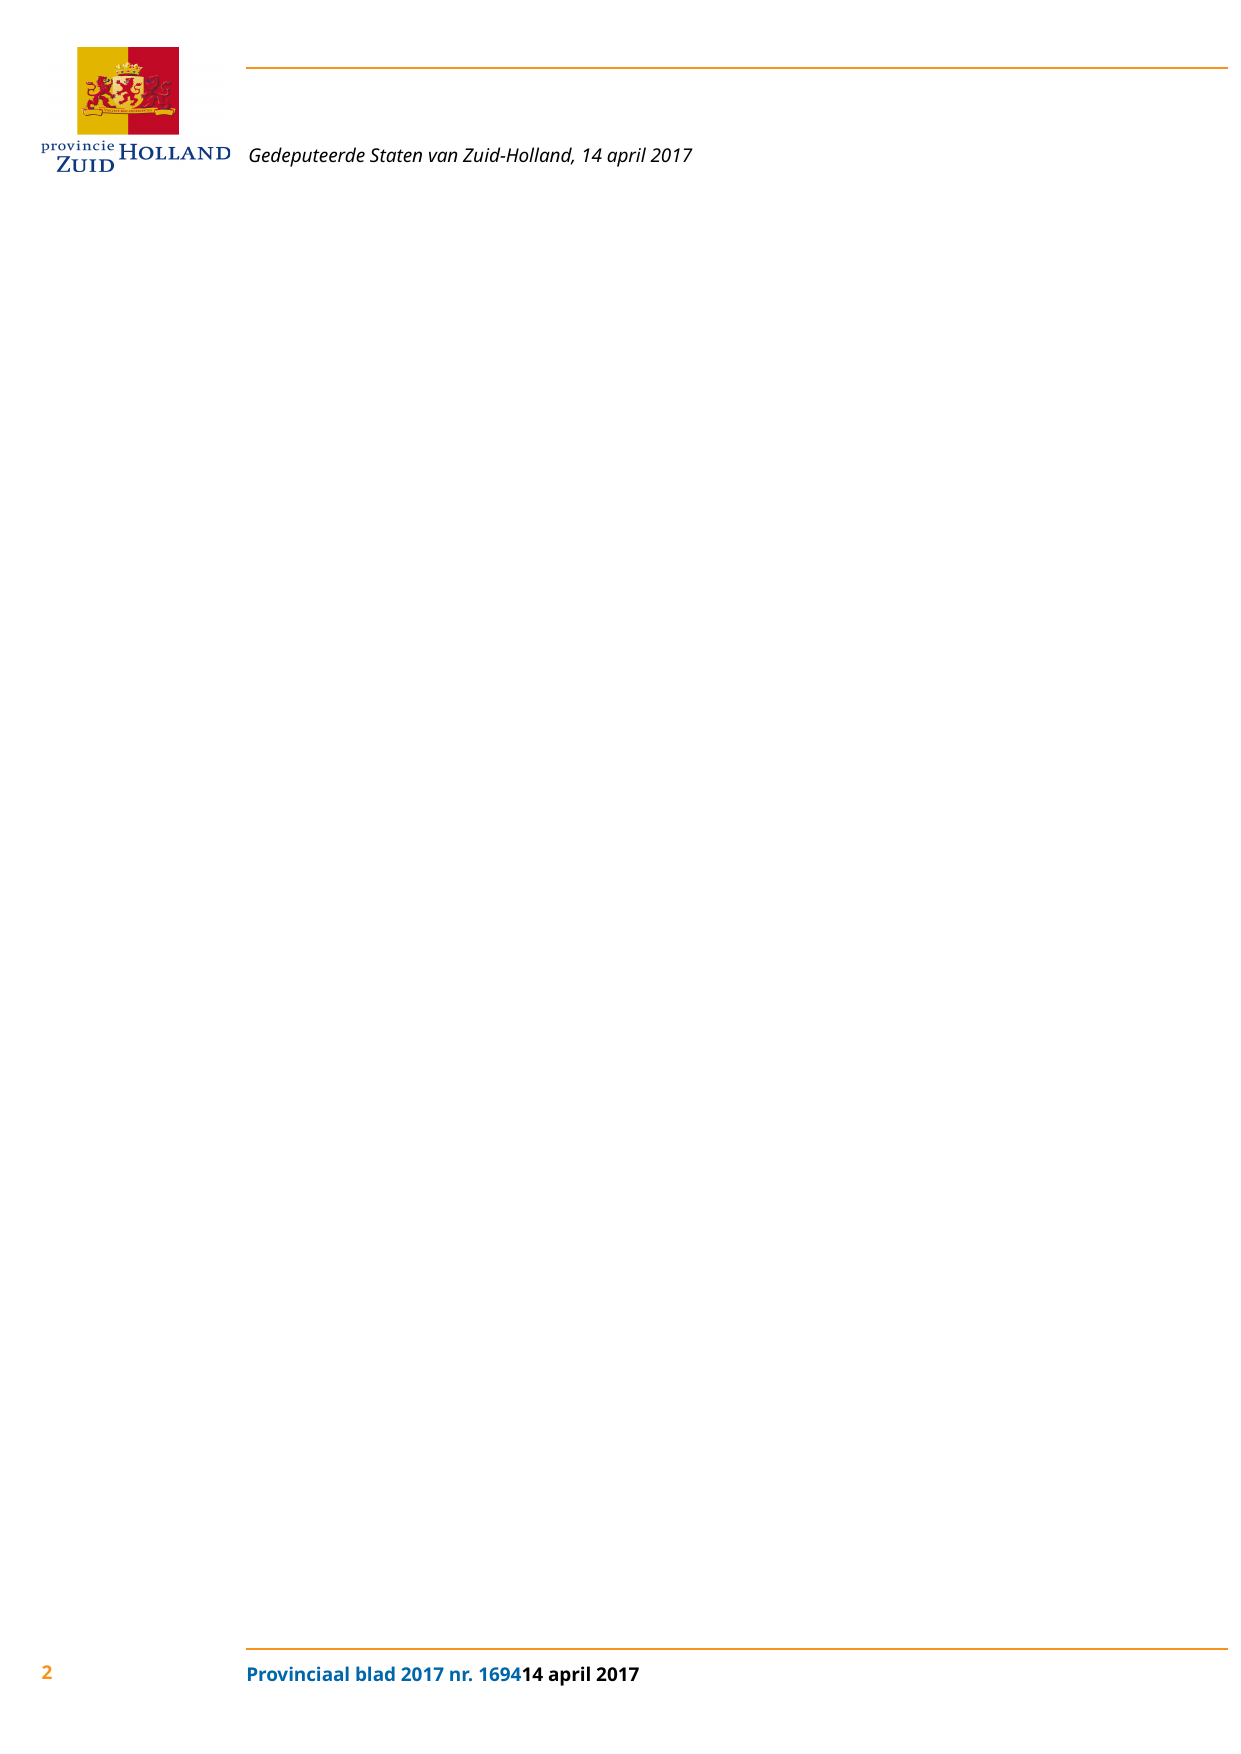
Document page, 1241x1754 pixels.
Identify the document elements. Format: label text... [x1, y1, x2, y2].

text Gedeputeerde Staten van Zuid-Holland, 14 april 2017 [248, 143, 1152, 168]
picture [41, 47, 231, 172]
